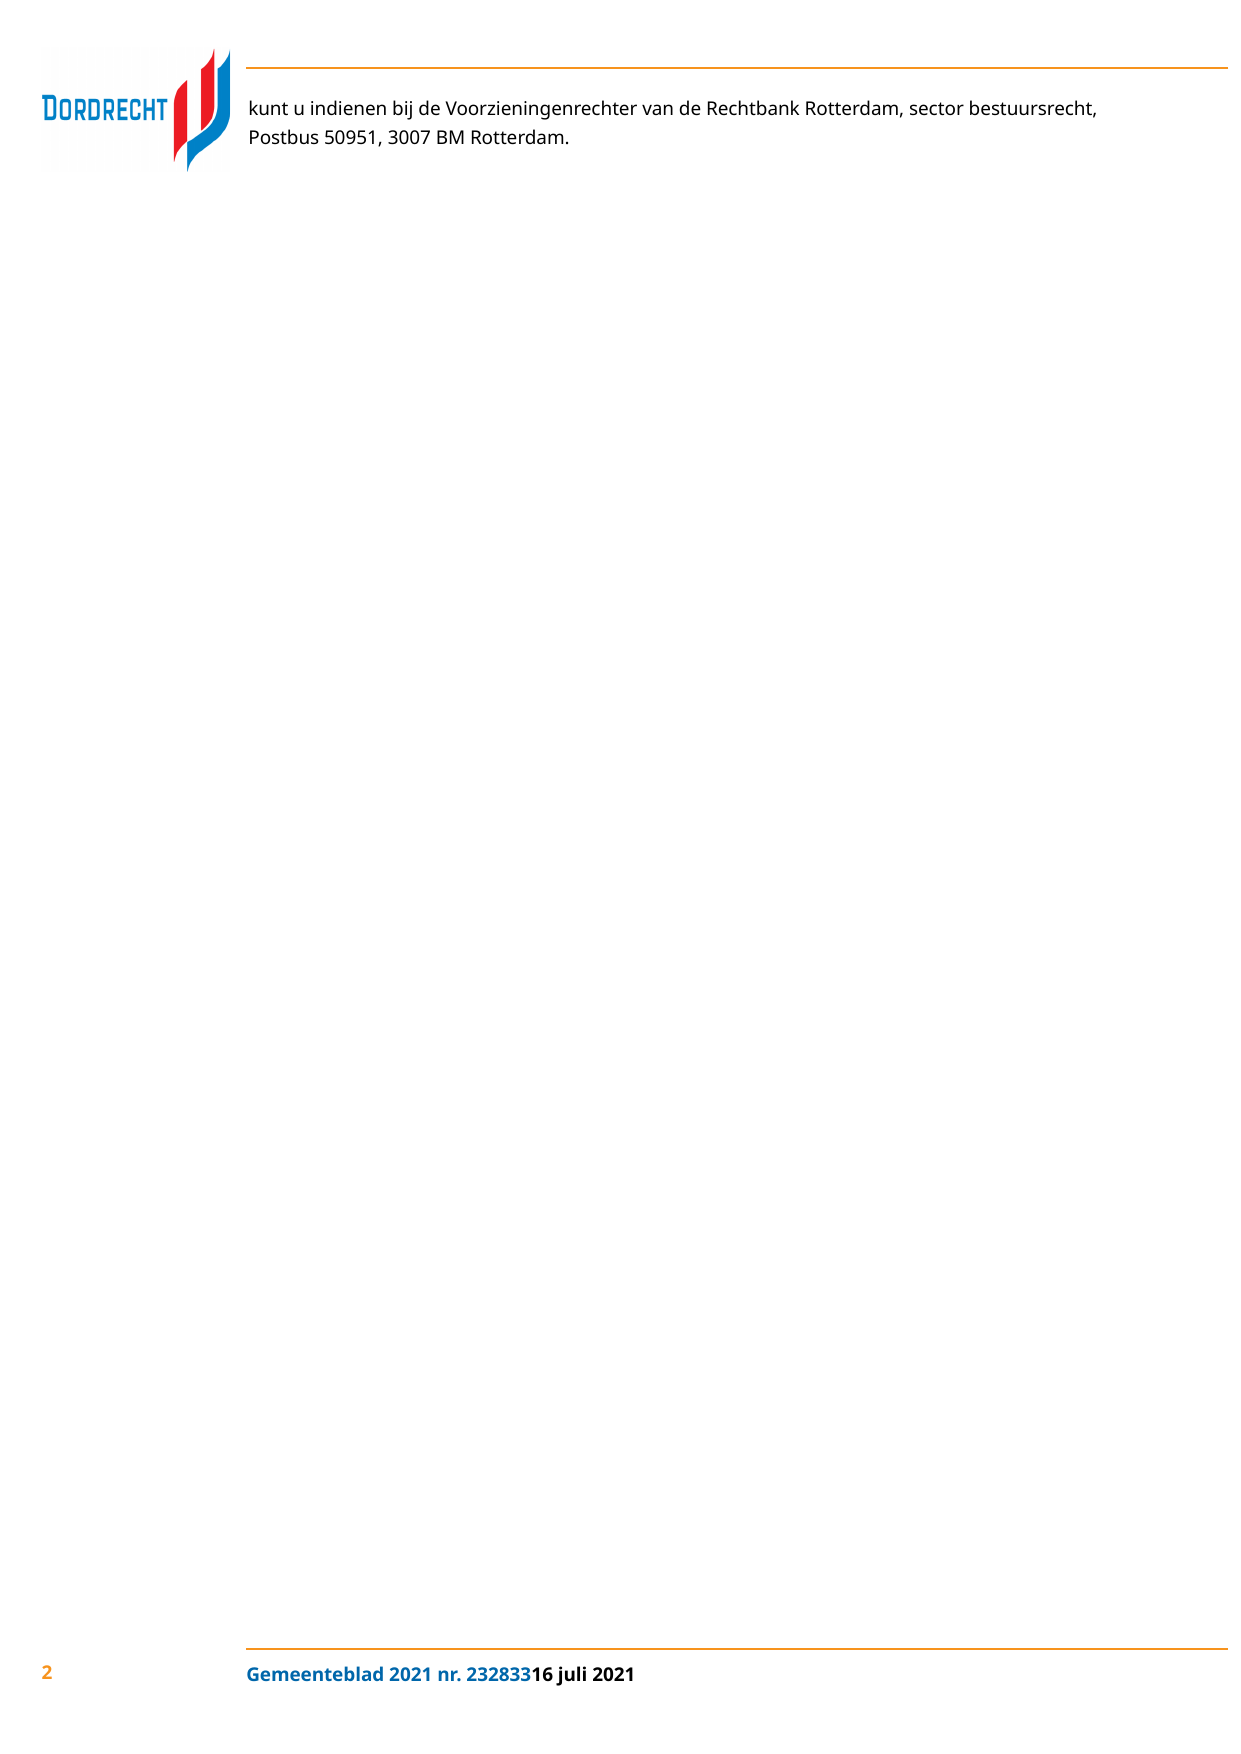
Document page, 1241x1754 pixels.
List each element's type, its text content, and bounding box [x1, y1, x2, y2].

picture [41, 47, 231, 172]
text kunt u indienen bij de Voorzieningenrechter van de Rechtbank Rotterdam, sector bestuursrecht, Postbus 50951, 3007 BM Rotterdam. [248, 95, 1152, 150]
